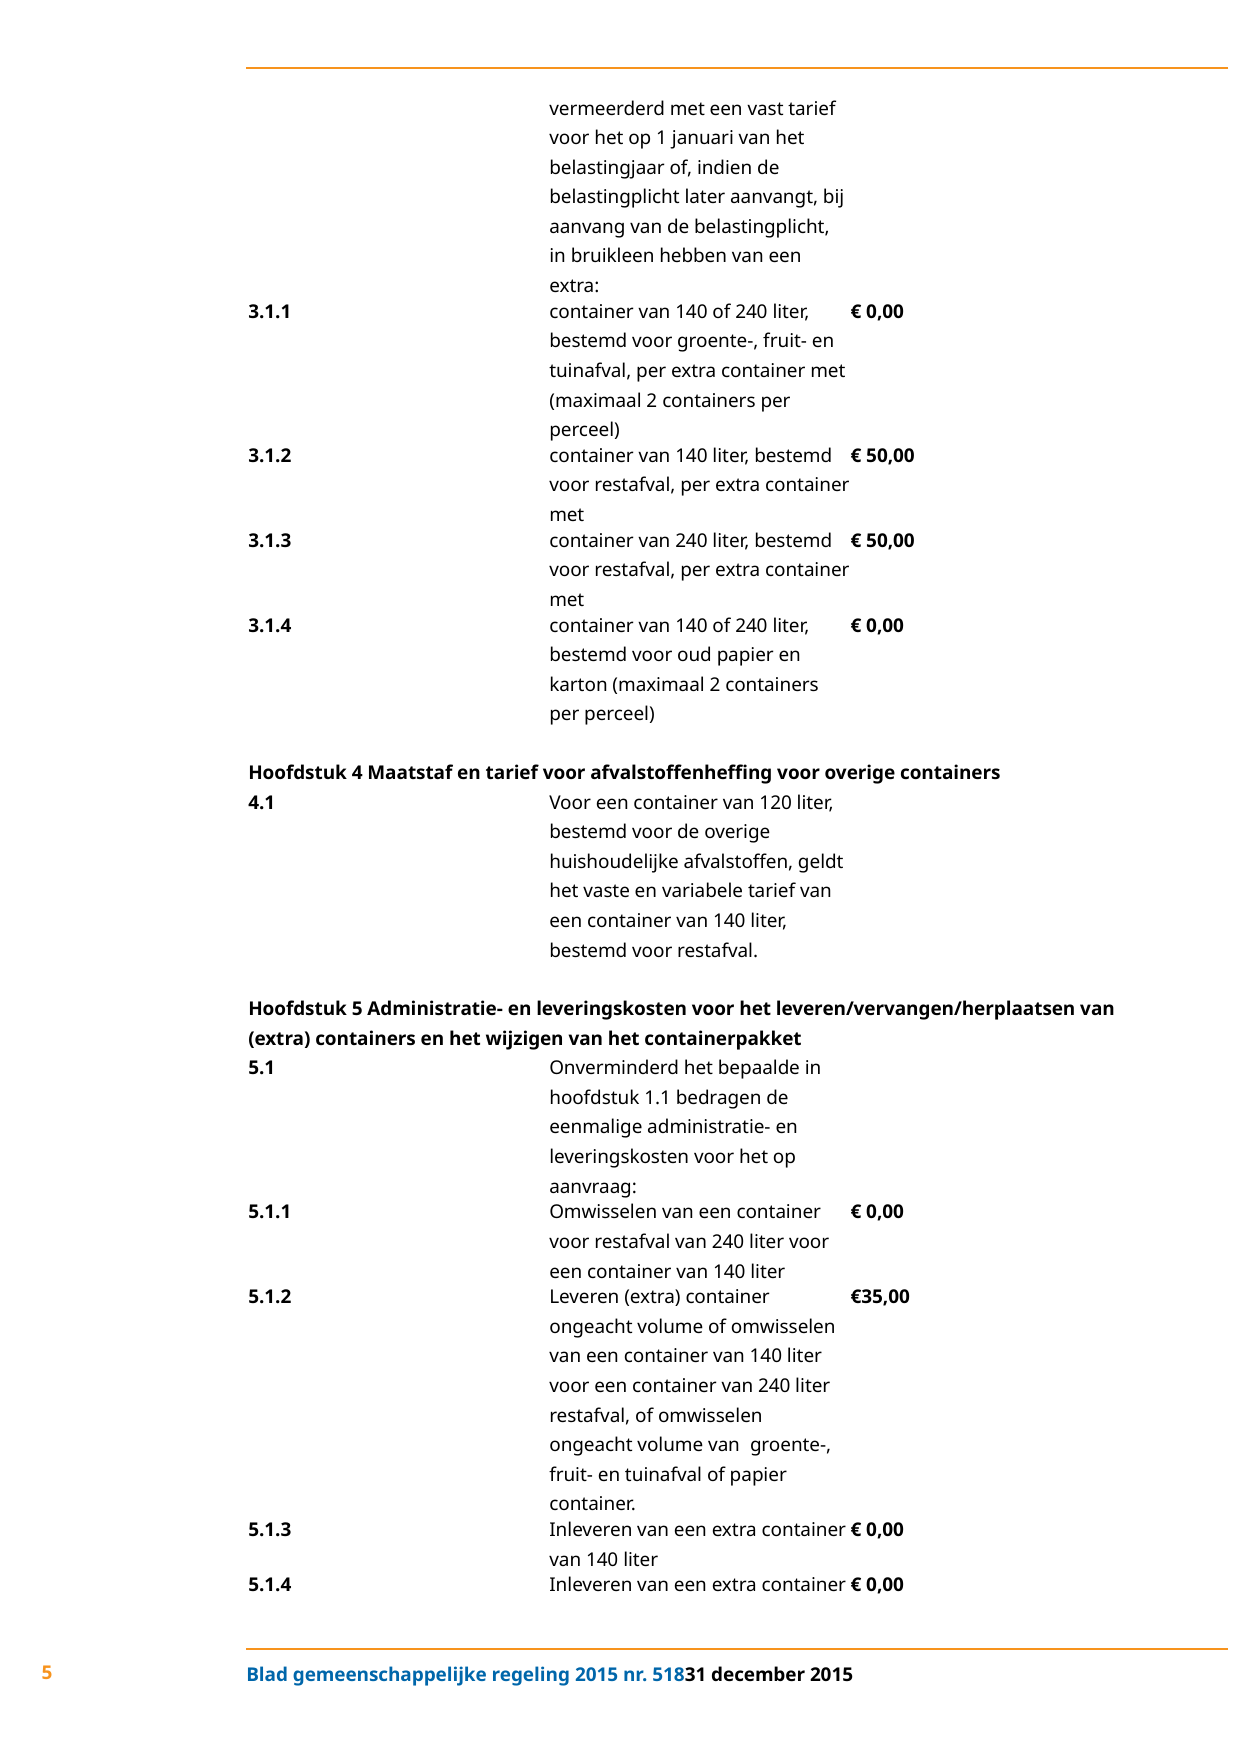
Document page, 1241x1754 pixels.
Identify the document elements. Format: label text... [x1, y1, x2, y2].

table_header 5.1 [248, 1055, 549, 1199]
table_cell Omwisselen van een container voor restafval van 240 liter voor een container van 140 liter [549, 1199, 850, 1283]
text Hoofdstuk 4 Maatstaf en tarief voor afvalstoffenheffing voor overige containers [248, 759, 1152, 785]
table_cell 5.1.2 [248, 1284, 549, 1516]
table_header [850, 789, 1152, 962]
table_cell Inleveren van een extra container van 140 liter [549, 1516, 850, 1572]
table_cell 5.1.3 [248, 1516, 549, 1572]
table_cell 3.1.3 [248, 527, 549, 612]
table_header [850, 1055, 1152, 1199]
table_cell € 0,00 [850, 1516, 1152, 1572]
table_header 4.1 [248, 789, 549, 962]
table_cell € 0,00 [850, 1572, 1152, 1597]
table_cell container van 140 of 240 liter, bestemd voor groente-, fruit- en tuinafval, per extra container met (maximaal 2 containers per perceel) [549, 298, 850, 442]
table_cell € 0,00 [850, 612, 1152, 726]
table_cell 5.1.1 [248, 1199, 549, 1283]
table_cell 3.1.4 [248, 612, 549, 726]
table_cell container van 240 liter, bestemd voor restafval, per extra container met [549, 527, 850, 612]
table_header Voor een container van 120 liter, bestemd voor de overige huishoudelijke afvalstoffen, geldt het vaste en variabele tarief van een container van 140 liter, bestemd voor restafval. [549, 789, 850, 962]
table_cell € 50,00 [850, 442, 1152, 527]
table_header vermeerderd met een vast tarief voor het op 1 januari van het belastingjaar of, indien de belastingplicht later aanvangt, bij aanvang van de belastingplicht, in bruikleen hebben van een extra: [549, 95, 850, 298]
table_cell container van 140 liter, bestemd voor restafval, per extra container met [549, 442, 850, 527]
table_cell Leveren (extra) container ongeacht volume of omwisselen van een container van 140 liter voor een container van 240 liter restafval, of omwisselen ongeacht volume van groente-, fruit- en tuinafval of papier container. [549, 1284, 850, 1516]
table_cell € 0,00 [850, 298, 1152, 442]
table_cell 3.1.1 [248, 298, 549, 442]
table_cell €35,00 [850, 1284, 1152, 1516]
table_cell € 50,00 [850, 527, 1152, 612]
table_cell Inleveren van een extra container [549, 1572, 850, 1597]
table_header [248, 95, 549, 298]
table_cell 5.1.4 [248, 1572, 549, 1597]
table_header [850, 95, 1152, 298]
table_cell € 0,00 [850, 1199, 1152, 1283]
table_cell 3.1.2 [248, 442, 549, 527]
table_cell container van 140 of 240 liter, bestemd voor oud papier en karton (maximaal 2 containers per perceel) [549, 612, 850, 726]
picture [41, 47, 231, 172]
table_header Onverminderd het bepaalde in hoofdstuk 1.1 bedragen de eenmalige administratie- en leveringskosten voor het op aanvraag: [549, 1055, 850, 1199]
text Hoofdstuk 5 Administratie- en leveringskosten voor het leveren/vervangen/herplaatsen van (extra) containers en het wijzigen van het containerpakket [248, 995, 1152, 1051]
